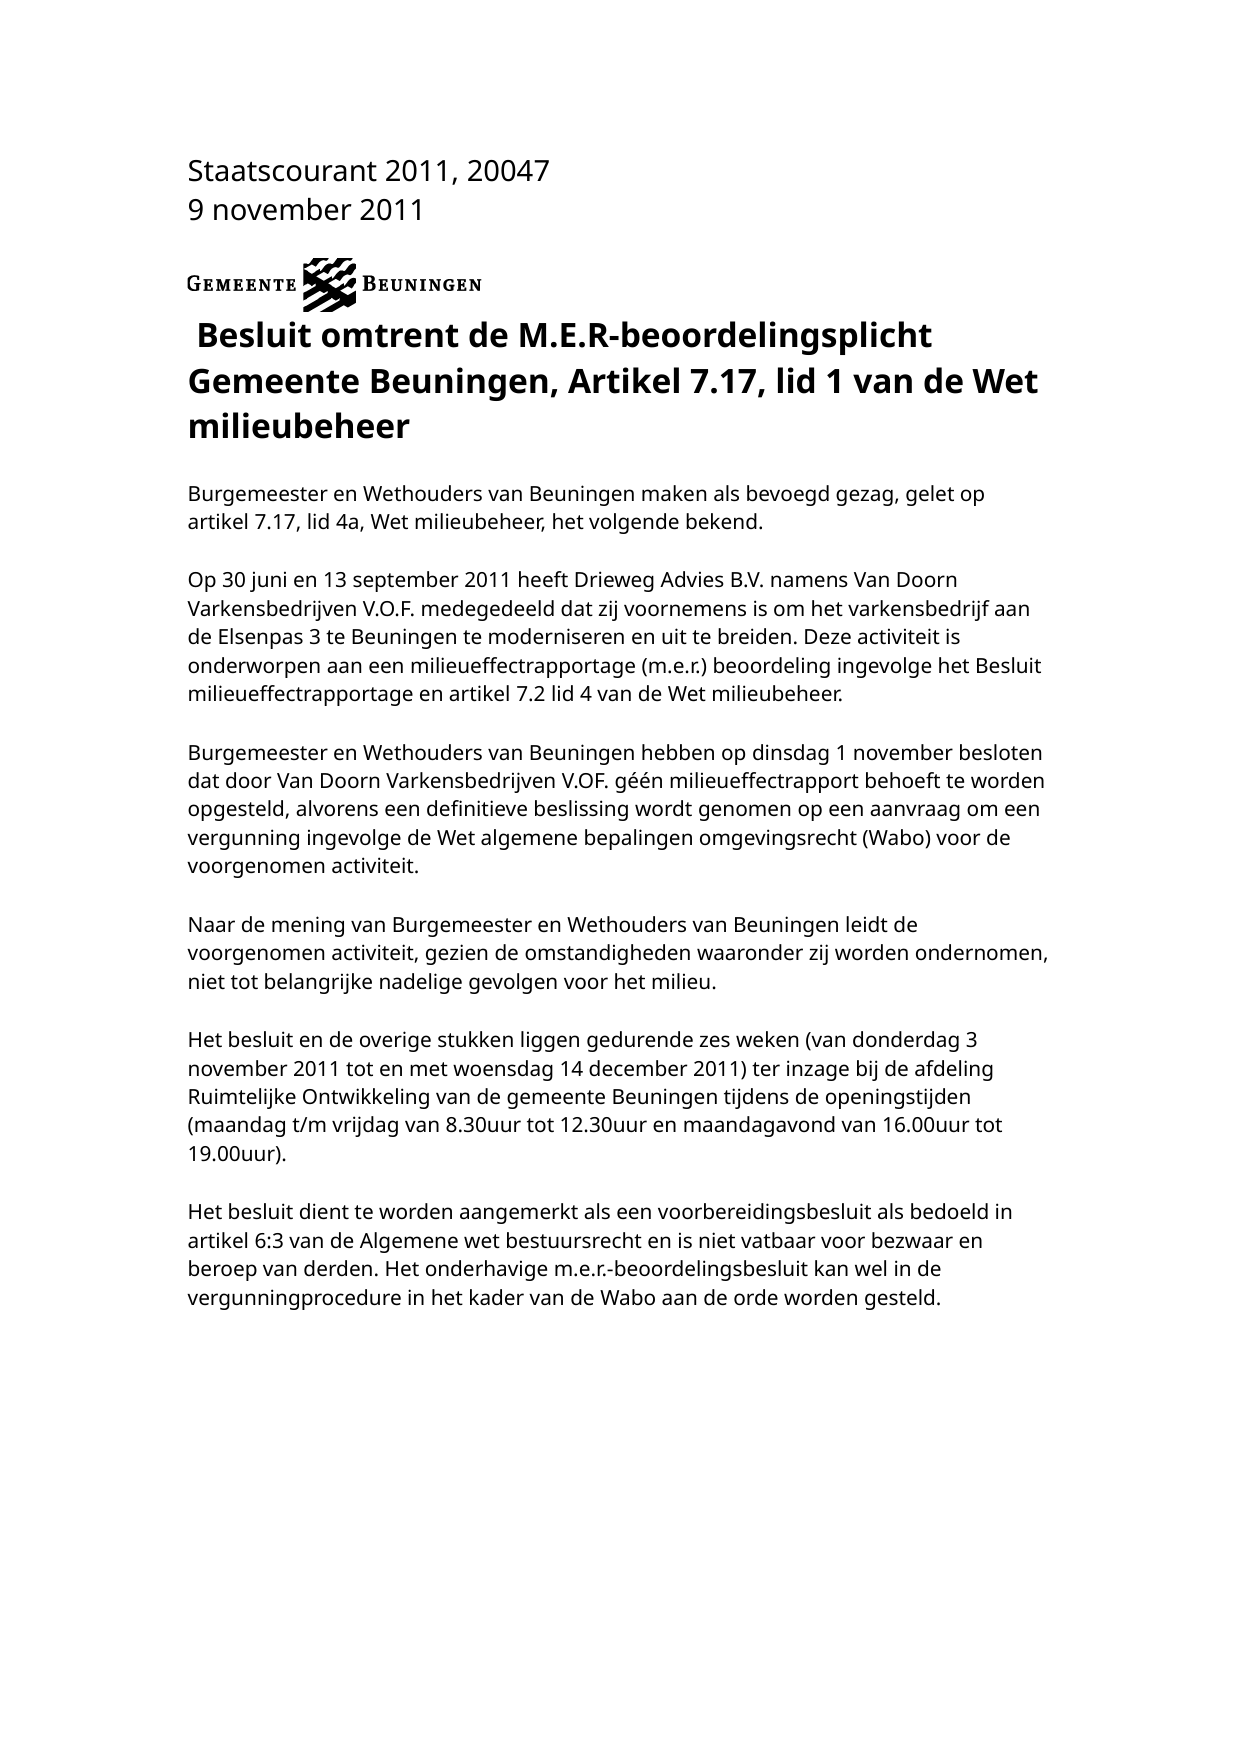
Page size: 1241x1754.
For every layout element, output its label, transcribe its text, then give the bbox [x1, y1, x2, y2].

text Het besluit en de overige stukken liggen gedurende zes weken (van donderdag 3 november 2011 tot en met woensdag 14 december 2011) ter inzage bij de afdeling Ruimtelijke Ontwikkeling van de gemeente Beuningen tijdens de openingstijden (maandag t/m vrijdag van 8.30uur tot 12.30uur en maandagavond van 16.00uur tot 19.00uur). [187, 1025, 1053, 1167]
text 9 november 2011 [187, 190, 1053, 229]
text Op 30 juni en 13 september 2011 heeft Drieweg Advies B.V. namens Van Doorn Varkensbedrijven V.O.F. medegedeeld dat zij voornemens is om het varkensbedrijf aan de Elsenpas 3 te Beuningen te moderniseren en uit te breiden. Deze activiteit is onderworpen aan een milieueffectrapportage (m.e.r.) beoordeling ingevolge het Besluit milieueffectrapportage en artikel 7.2 lid 4 van de Wet milieubeheer. [187, 566, 1053, 708]
text Naar de mening van Burgemeester en Wethouders van Beuningen leidt de voorgenomen activiteit, gezien de omstandigheden waaronder zij worden ondernomen, niet tot belangrijke nadelige gevolgen voor het milieu. [187, 910, 1053, 995]
text Burgemeester en Wethouders van Beuningen hebben op dinsdag 1 november besloten dat door Van Doorn Varkensbedrijven V.OF. géén milieueffectrapport behoeft te worden opgesteld, alvorens een definitieve beslissing wordt genomen op een aanvraag om een vergunning ingevolge de Wet algemene bepalingen omgevingsrecht (Wabo) voor de voorgenomen activiteit. [187, 738, 1053, 880]
picture [187, 258, 484, 312]
text Staatscourant 2011, 20047 [187, 150, 1053, 190]
subtitle Besluit omtrent de M.E.R-beoordelingsplicht Gemeente Beuningen, Artikel 7.17, lid 1 van de Wet milieubeheer [187, 271, 1053, 449]
text Burgemeester en Wethouders van Beuningen maken als bevoegd gezag, gelet op artikel 7.17, lid 4a, Wet milieubeheer, het volgende bekend. [187, 479, 1053, 536]
text Het besluit dient te worden aangemerkt als een voorbereidingsbesluit als bedoeld in artikel 6:3 van de Algemene wet bestuursrecht en is niet vatbaar voor bezwaar en beroep van derden. Het onderhavige m.e.r.-beoordelingsbesluit kan wel in de vergunningprocedure in het kader van de Wabo aan de orde worden gesteld. [187, 1197, 1053, 1311]
